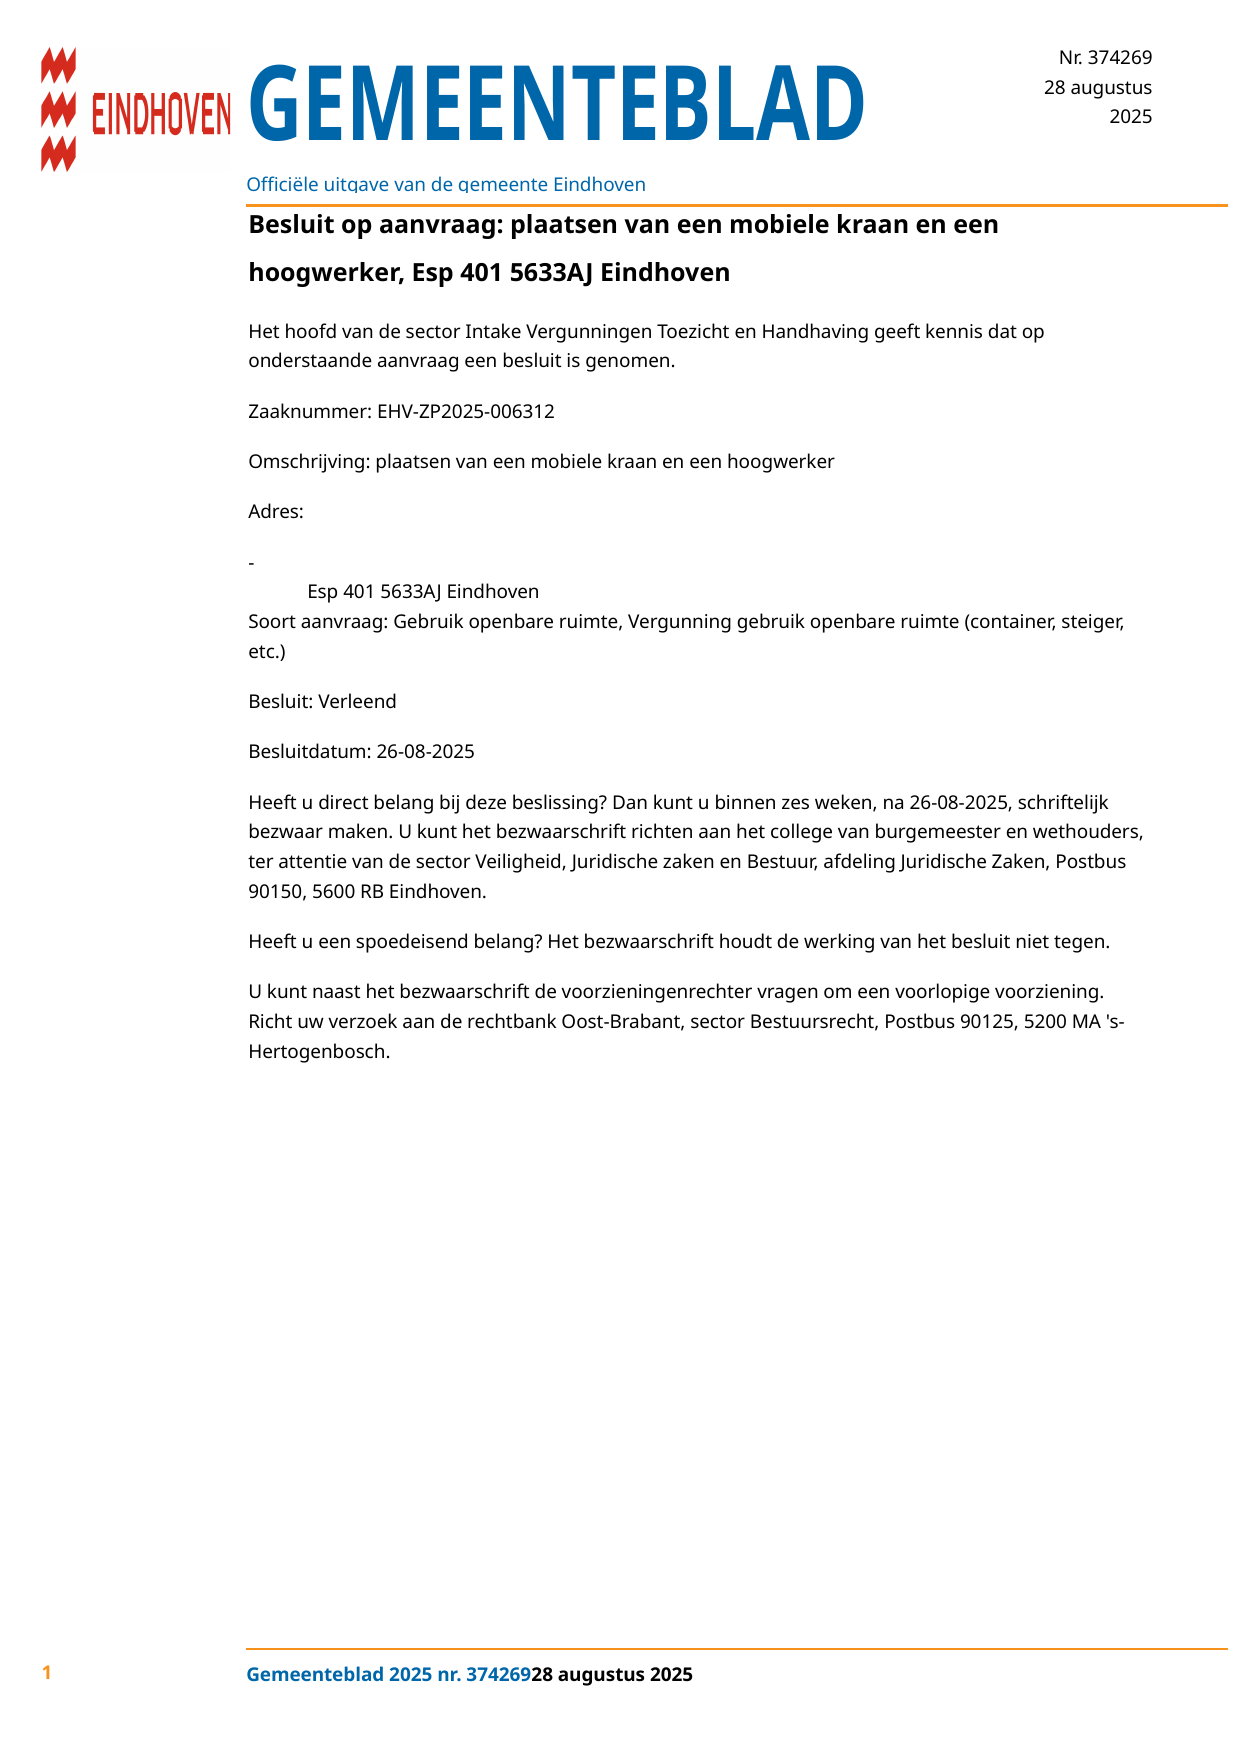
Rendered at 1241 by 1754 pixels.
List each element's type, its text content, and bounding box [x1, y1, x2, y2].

text Omschrijving: plaatsen van een mobiele kraan en een hoogwerker [248, 448, 1152, 474]
text Heeft u een spoedeisend belang? Het bezwaarschrift houdt de werking van het besluit niet tegen. [248, 928, 1152, 954]
text Soort aanvraag: Gebruik openbare ruimte, Vergunning gebruik openbare ruimte (container, steiger, etc.) [248, 608, 1152, 664]
text Heeft u direct belang bij deze beslissing? Dan kunt u binnen zes weken, na 26-08-2025, schriftelijk bezwaar maken. U kunt het bezwaarschrift richten aan het college van burgemeester en wethouders, ter attentie van de sector Veiligheid, Juridische zaken en Bestuur, afdeling Juridische Zaken, Postbus 90150, 5600 RB Eindhoven. [248, 789, 1152, 904]
text Het hoofd van de sector Intake Vergunningen Toezicht en Handhaving geeft kennis dat op onderstaande aanvraag een besluit is genomen. [248, 318, 1152, 373]
text Besluit: Verleend [248, 688, 1152, 714]
text Besluitdatum: 26-08-2025 [248, 739, 1152, 764]
picture [41, 47, 231, 172]
text Besluit op aanvraag: plaatsen van een mobiele kraan en een hoogwerker, Esp 401 5633AJ Eindhoven [248, 207, 1152, 288]
text U kunt naast het bezwaarschrift de voorzieningenrechter vragen om een voorlopige voorziening. Richt uw verzoek aan de rechtbank Oost-Brabant, sector Bestuursrecht, Postbus 90125, 5200 MA 's-Hertogenbosch. [248, 979, 1152, 1064]
text Adres: [248, 499, 1152, 524]
text Zaaknummer: EHV-ZP2025-006312 [248, 398, 1152, 424]
list Esp 401 5633AJ Eindhoven [248, 579, 1152, 604]
